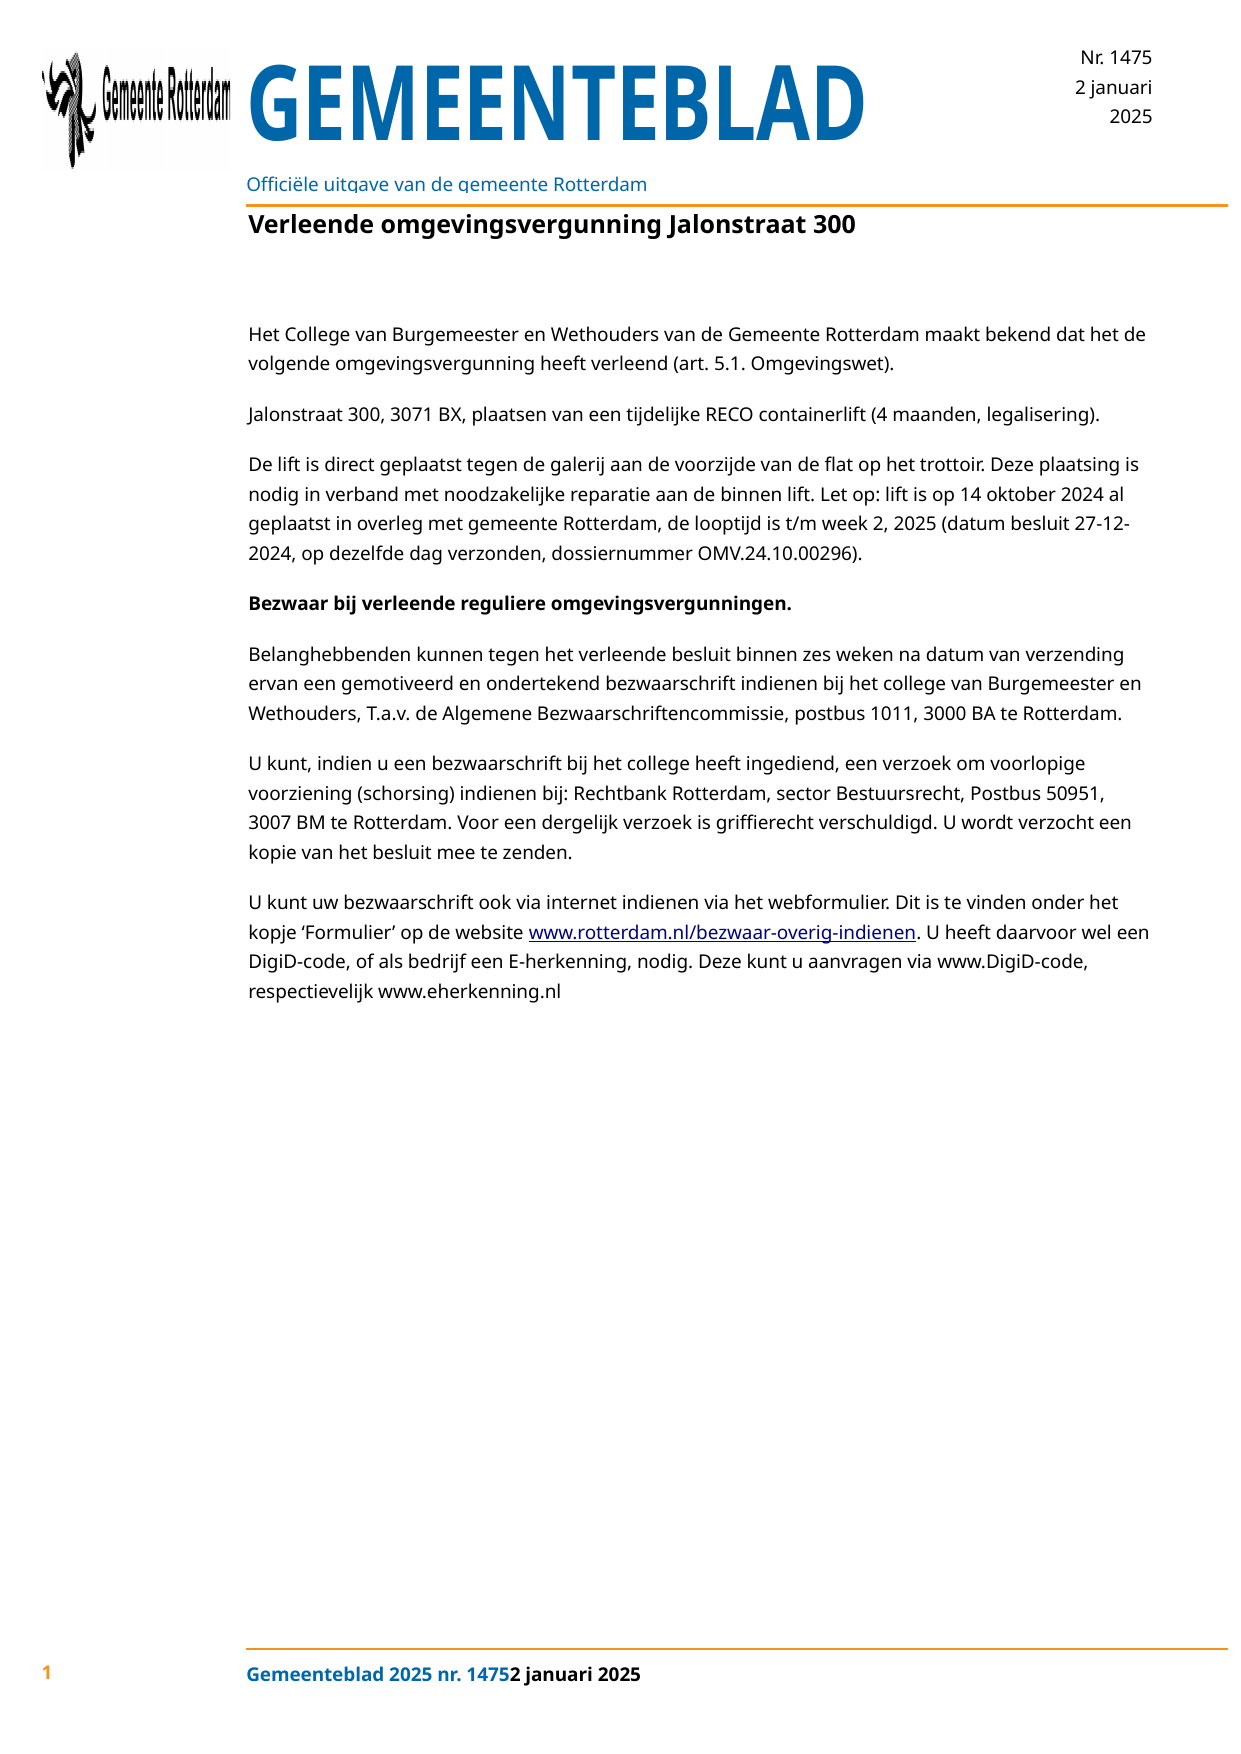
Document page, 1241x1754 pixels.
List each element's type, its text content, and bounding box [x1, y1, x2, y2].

text Het College van Burgemeester en Wethouders van de Gemeente Rotterdam maakt bekend dat het de volgende omgevingsvergunning heeft verleend (art. 5.1. Omgevingswet). [248, 321, 1152, 376]
text Bezwaar bij verleende reguliere omgevingsvergunningen. [248, 590, 1152, 616]
text Belanghebbenden kunnen tegen het verleende besluit binnen zes weken na datum van verzending ervan een gemotiveerd en ondertekend bezwaarschrift indienen bij het college van Burgemeester en Wethouders, T.a.v. de Algemene Bezwaarschriftencommissie, postbus 1011, 3000 BA te Rotterdam. [248, 641, 1152, 726]
text U kunt, indien u een bezwaarschrift bij het college heeft ingediend, een verzoek om voorlopige voorziening (schorsing) indienen bij: Rechtbank Rotterdam, sector Bestuursrecht, Postbus 50951, 3007 BM te Rotterdam. Voor een dergelijk verzoek is griffierecht verschuldigd. U wordt verzocht een kopie van het besluit mee te zenden. [248, 750, 1152, 865]
picture [41, 47, 231, 172]
text Jalonstraat 300, 3071 BX, plaatsen van een tijdelijke RECO containerlift (4 maanden, legalisering). [248, 401, 1152, 426]
text De lift is direct geplaatst tegen de galerij aan de voorzijde van de flat op het trottoir. Deze plaatsing is nodig in verband met noodzakelijke reparatie aan de binnen lift. Let op: lift is op 14 oktober 2024 al geplaatst in overleg met gemeente Rotterdam, de looptijd is t/m week 2, 2025 (datum besluit 27-12-2024, op dezelfde dag verzonden, dossiernummer OMV.24.10.00296). [248, 451, 1152, 566]
text Verleende omgevingsvergunning Jalonstraat 300 [248, 207, 1152, 241]
text U kunt uw bezwaarschrift ook via internet indienen via het webformulier. Dit is te vinden onder het kopje ‘Formulier’ op de website www.rotterdam.nl/bezwaar-overig-indienen. U heeft daarvoor wel een DigiD-code, of als bedrijf een E-herkenning, nodig. Deze kunt u aanvragen via www.DigiD-code, respectievelijk www.eherkenning.nl [248, 889, 1152, 1004]
